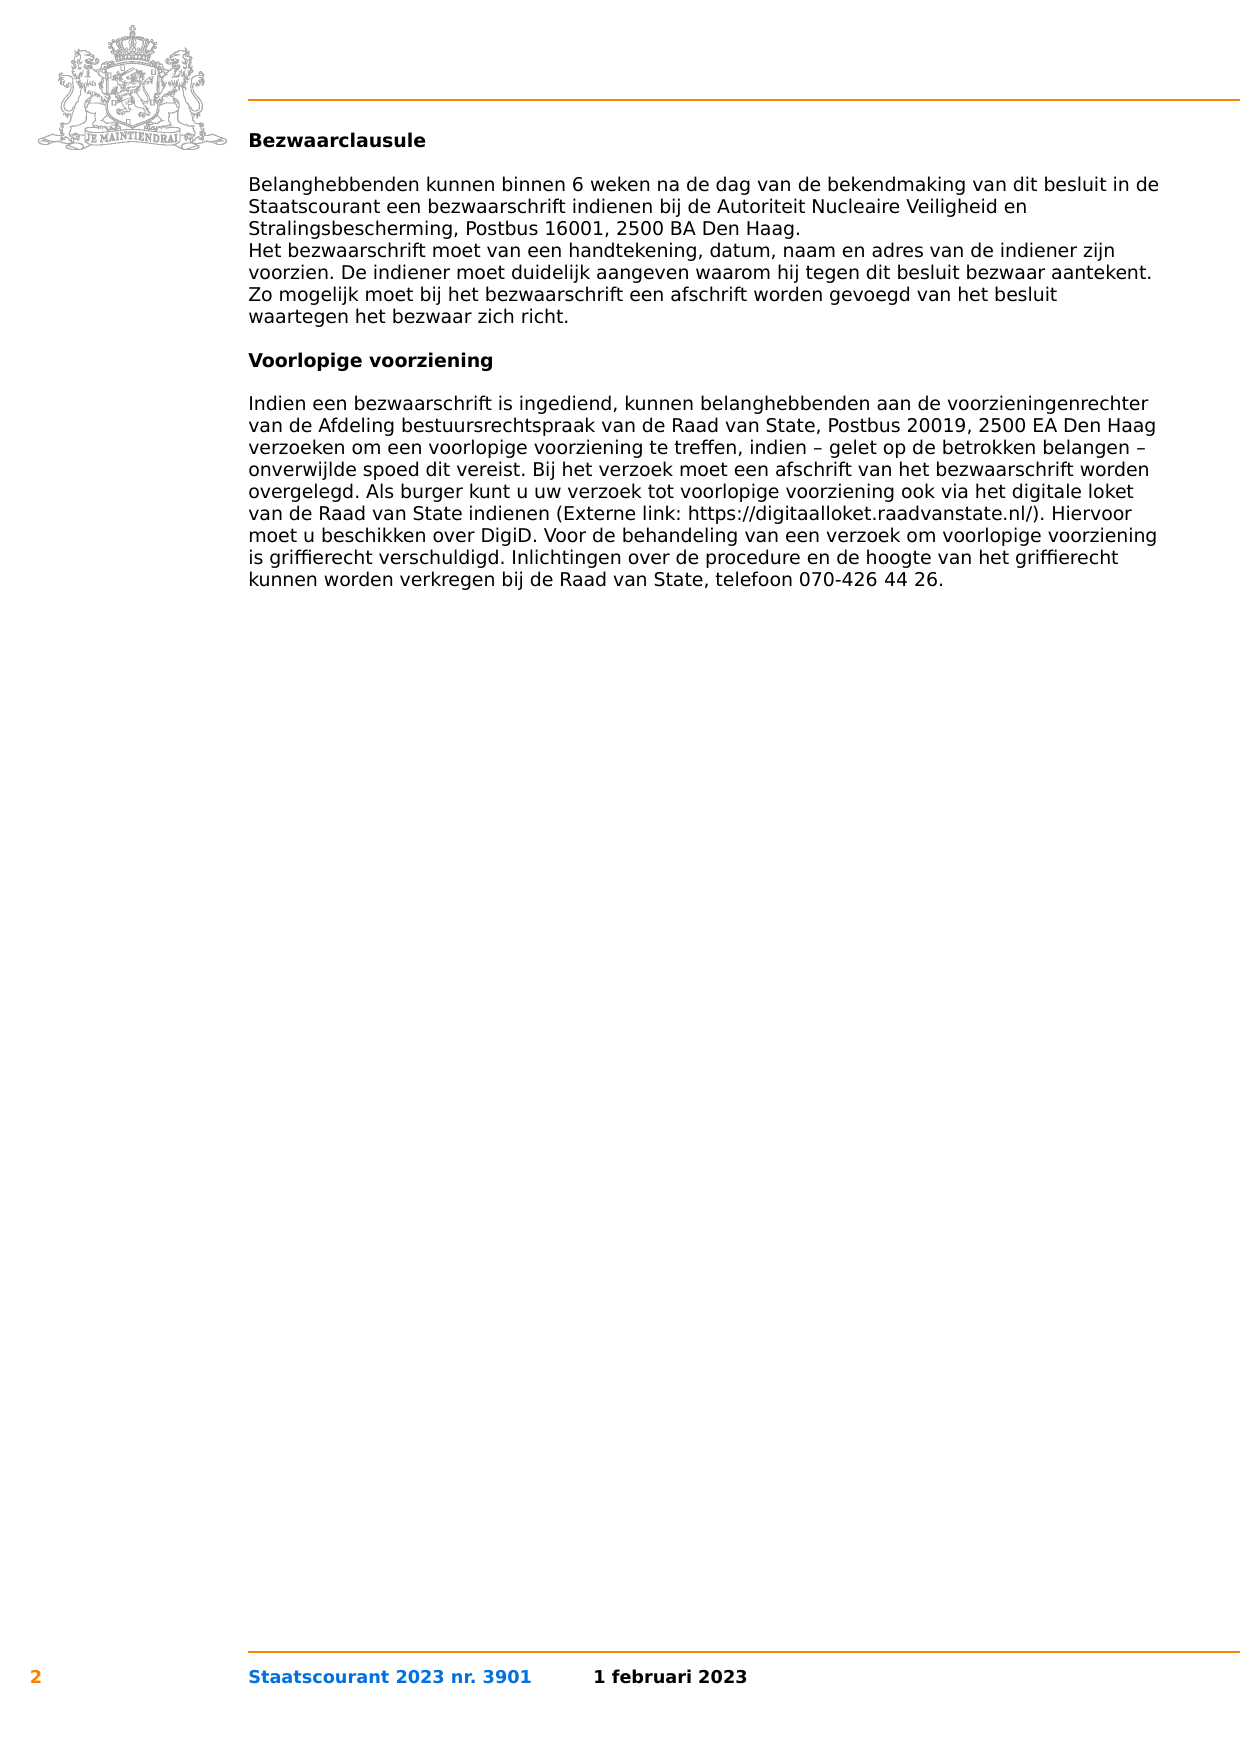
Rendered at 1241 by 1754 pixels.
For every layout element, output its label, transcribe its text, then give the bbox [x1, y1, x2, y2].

text Zo mogelijk moet bij het bezwaarschrift een afschrift worden gevoegd van het besluit waartegen het bezwaar zich richt. [248, 284, 1163, 328]
picture [38, 25, 227, 150]
text Voorlopige voorziening [248, 349, 1163, 371]
text Bezwaarclausule [248, 130, 1163, 152]
text Belanghebbenden kunnen binnen 6 weken na de dag van de bekendmaking van dit besluit in de Staatscourant een bezwaarschrift indienen bij de Autoriteit Nucleaire Veiligheid en Stralingsbescherming, Postbus 16001, 2500 BA Den Haag. [248, 174, 1163, 240]
text Het bezwaarschrift moet van een handtekening, datum, naam en adres van de indiener zijn voorzien. De indiener moet duidelijk aangeven waarom hij tegen dit besluit bezwaar aantekent. [248, 240, 1163, 284]
text Indien een bezwaarschrift is ingediend, kunnen belanghebbenden aan de voorzieningenrechter van de Afdeling bestuursrechtspraak van de Raad van State, Postbus 20019, 2500 EA Den Haag verzoeken om een voorlopige voorziening te treffen, indien – gelet op de betrokken belangen – onverwijlde spoed dit vereist. Bij het verzoek moet een afschrift van het bezwaarschrift worden overgelegd. Als burger kunt u uw verzoek tot voorlopige voorziening ook via het digitale loket van de Raad van State indienen (Externe link: https://digitaalloket.raadvanstate.nl/). Hiervoor moet u beschikken over DigiD. Voor de behandeling van een verzoek om voorlopige voorziening is griffierecht verschuldigd. Inlichtingen over de procedure en de hoogte van het griffierecht kunnen worden verkregen bij de Raad van State, telefoon 070-426 44 26. [248, 393, 1163, 591]
